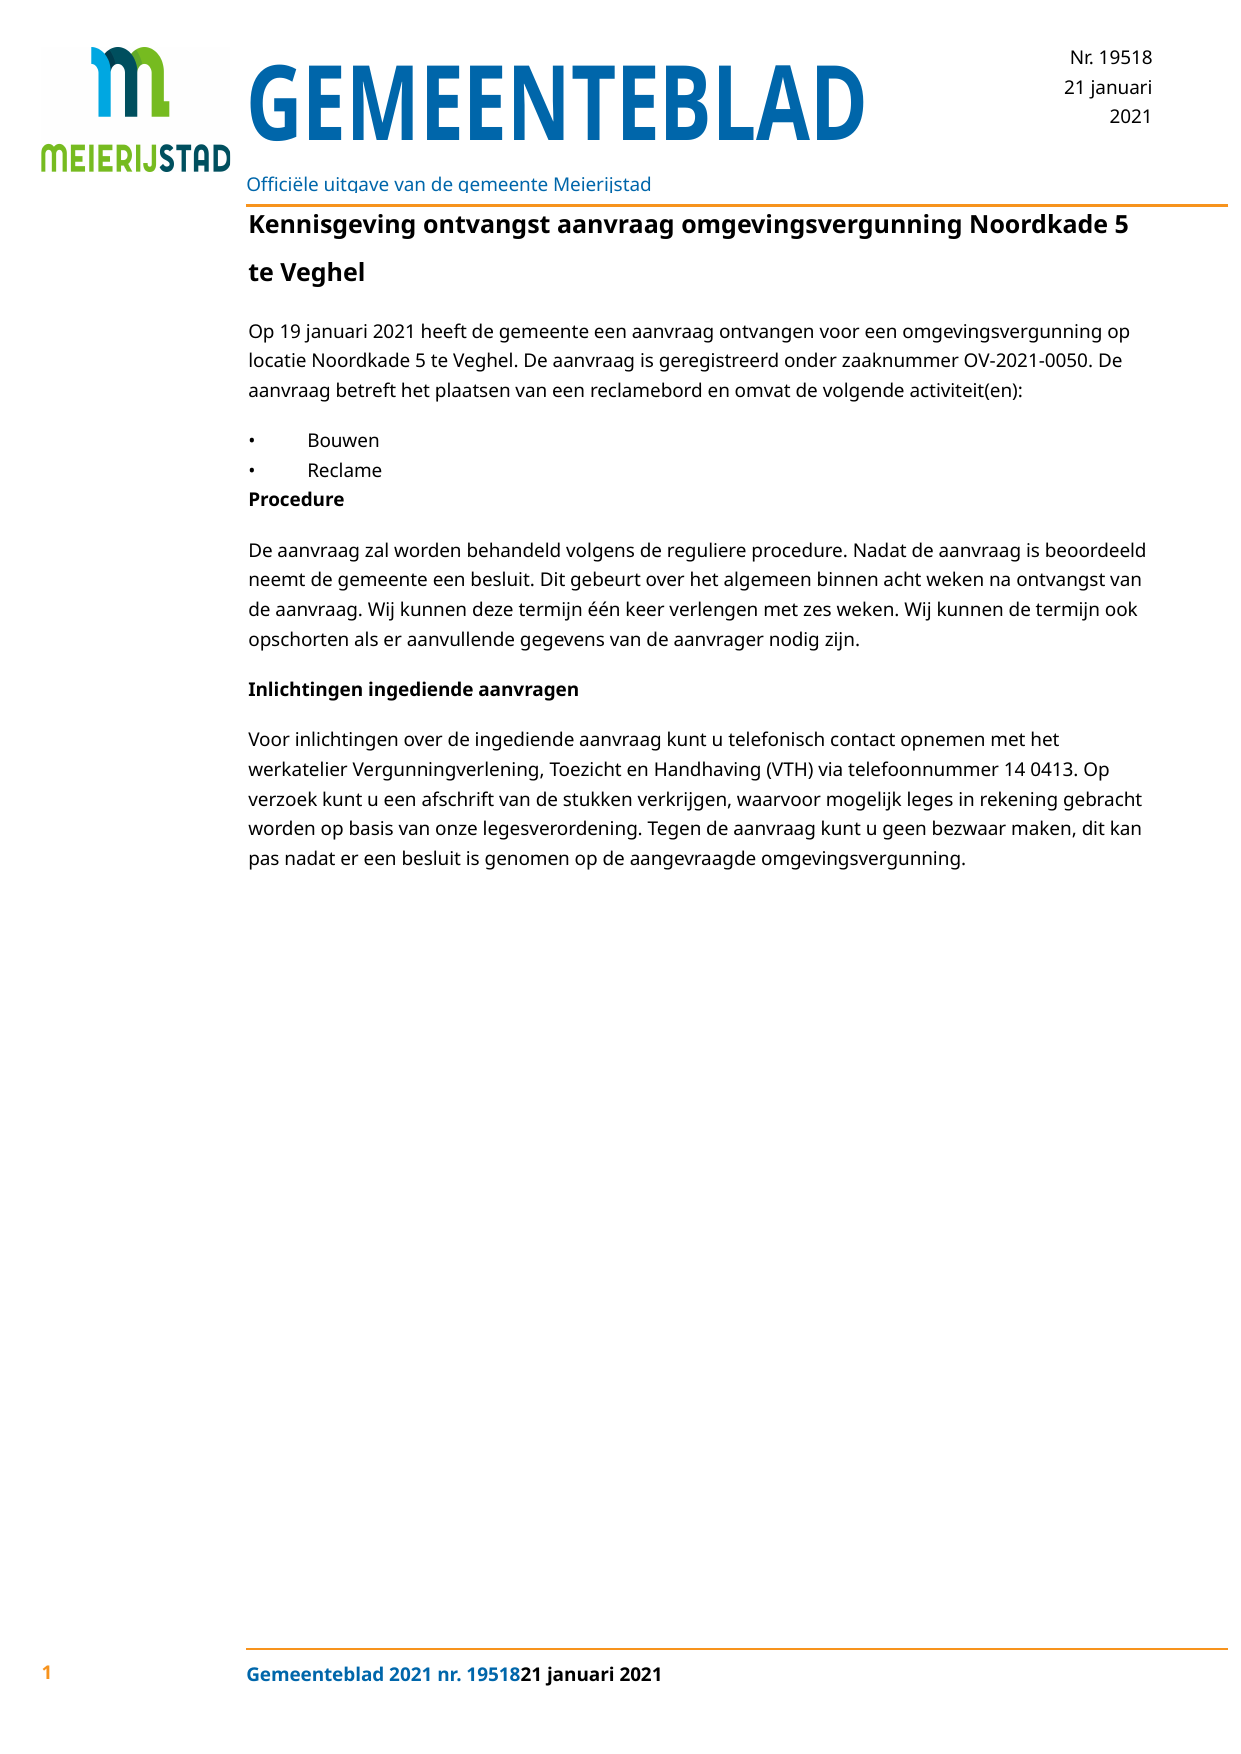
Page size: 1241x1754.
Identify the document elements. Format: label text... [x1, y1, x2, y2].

picture [41, 47, 231, 172]
text Voor inlichtingen over de ingediende aanvraag kunt u telefonisch contact opnemen met het werkatelier Vergunningverlening, Toezicht en Handhaving (VTH) via telefoonnummer 14 0413. Op verzoek kunt u een afschrift van de stukken verkrijgen, waarvoor mogelijk leges in rekening gebracht worden op basis van onze legesverordening. Tegen de aanvraag kunt u geen bezwaar maken, dit kan pas nadat er een besluit is genomen op de aangevraagde omgevingsvergunning. [248, 727, 1152, 871]
text Op 19 januari 2021 heeft de gemeente een aanvraag ontvangen voor een omgevingsvergunning op locatie Noordkade 5 te Veghel. De aanvraag is geregistreerd onder zaaknummer OV-2021-0050. De aanvraag betreft het plaatsen van een reclamebord en omvat de volgende activiteit(en): [248, 318, 1152, 403]
text Kennisgeving ontvangst aanvraag omgevingsvergunning Noordkade 5 te Veghel [248, 207, 1152, 288]
text Inlichtingen ingediende aanvragen [248, 676, 1152, 702]
list Bouwen [248, 427, 1152, 453]
text De aanvraag zal worden behandeld volgens de reguliere procedure. Nadat de aanvraag is beoordeeld neemt de gemeente een besluit. Dit gebeurt over het algemeen binnen acht weken na ontvangst van de aanvraag. Wij kunnen deze termijn één keer verlengen met zes weken. Wij kunnen de termijn ook opschorten als er aanvullende gegevens van de aanvrager nodig zijn. [248, 537, 1152, 652]
text Procedure [248, 487, 1152, 512]
list Reclame [248, 457, 1152, 483]
